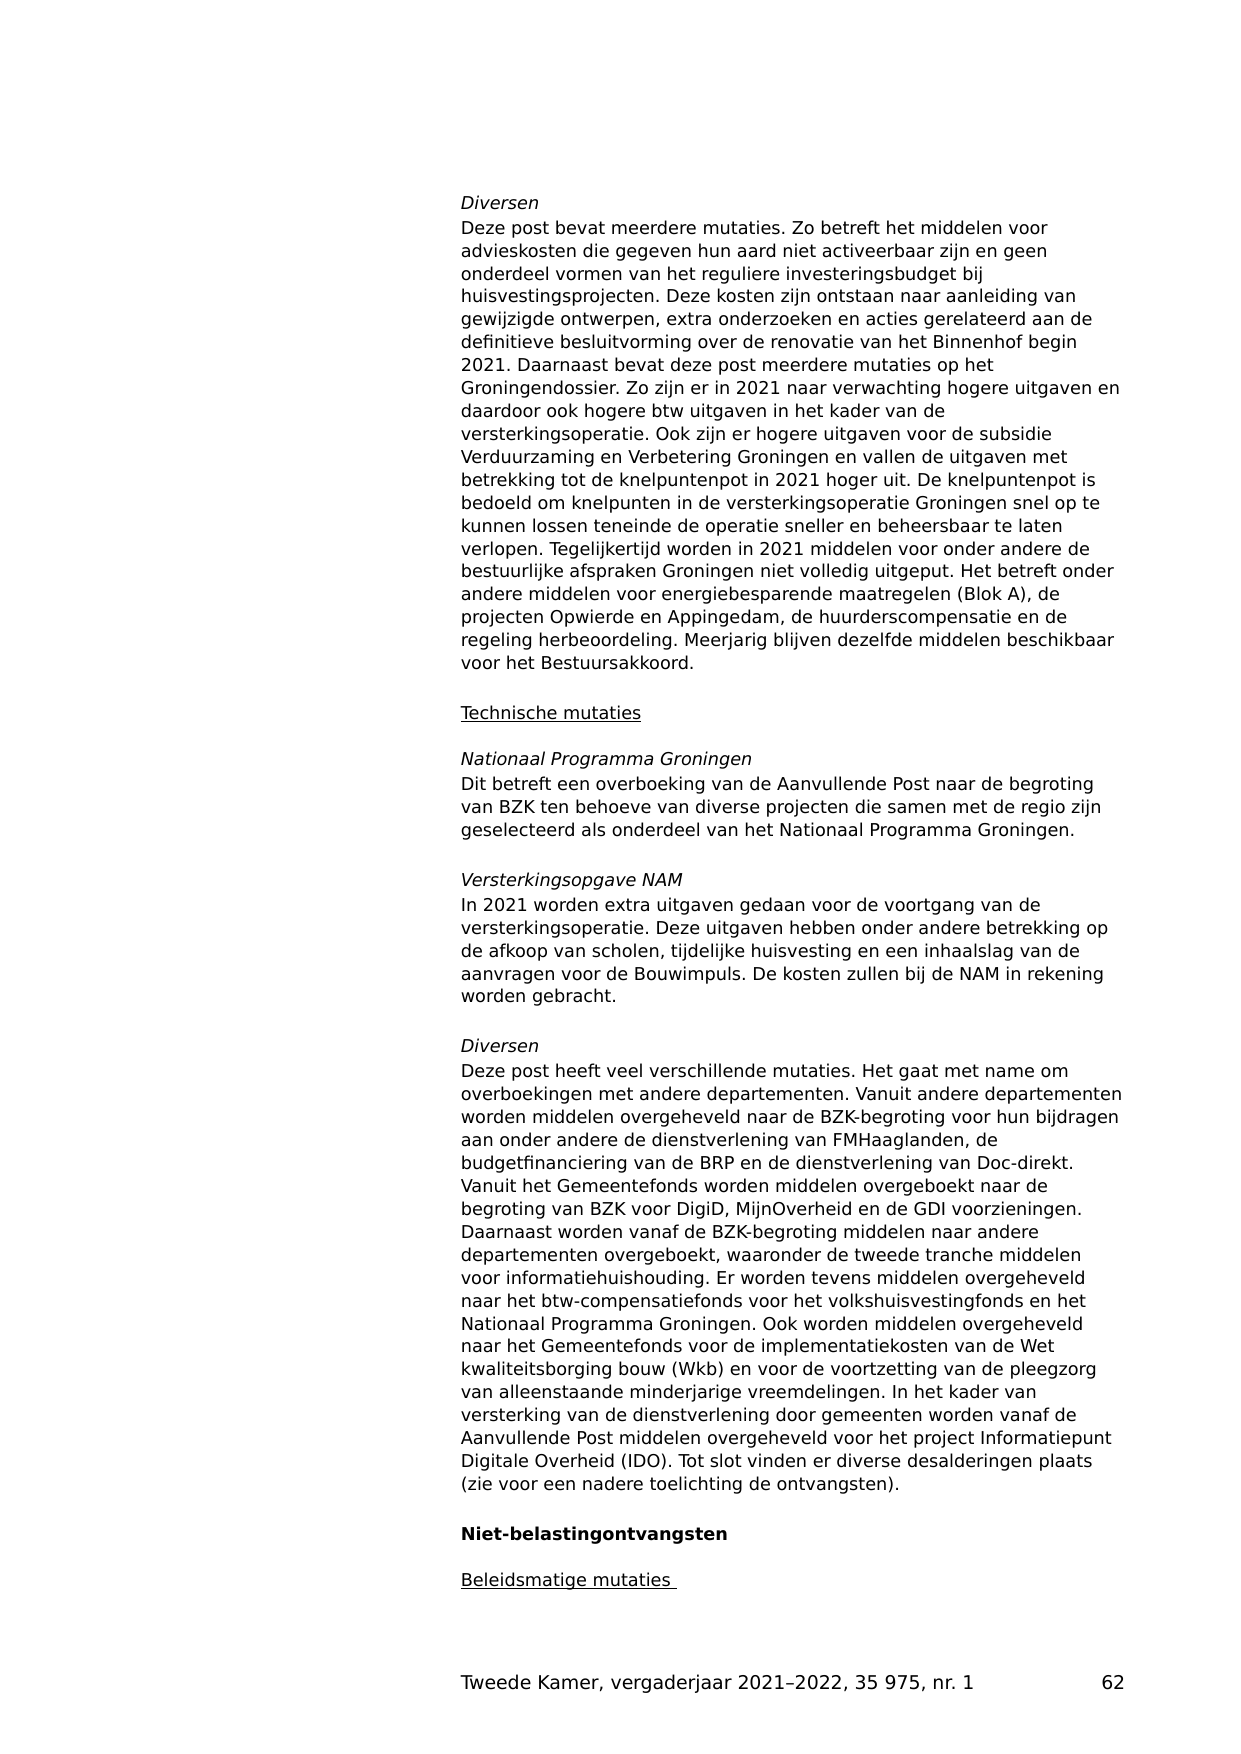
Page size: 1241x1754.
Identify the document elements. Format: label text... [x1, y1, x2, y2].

text Deze post bevat meerdere mutaties. Zo betreft het middelen voor advieskosten die gegeven hun aard niet activeerbaar zijn en geen onderdeel vormen van het reguliere investeringsbudget bij huisvestingsprojecten. Deze kosten zijn ontstaan naar aanleiding van gewijzigde ontwerpen, extra onderzoeken en acties gerelateerd aan de definitieve besluitvorming over de renovatie van het Binnenhof begin 2021. Daarnaast bevat deze post meerdere mutaties op het Groningendossier. Zo zijn er in 2021 naar verwachting hogere uitgaven en daardoor ook hogere btw uitgaven in het kader van de versterkingsoperatie. Ook zijn er hogere uitgaven voor de subsidie Verduurzaming en Verbetering Groningen en vallen de uitgaven met betrekking tot de knelpuntenpot in 2021 hoger uit. De knelpuntenpot is bedoeld om knelpunten in de versterkingsoperatie Groningen snel op te kunnen lossen teneinde de operatie sneller en beheersbaar te laten verlopen. Tegelijkertijd worden in 2021 middelen voor onder andere de bestuurlijke afspraken Groningen niet volledig uitgeput. Het betreft onder andere middelen voor energiebesparende maatregelen (Blok A), de projecten Opwierde en Appingedam, de huurderscompensatie en de regeling herbeoordeling. Meerjarig blijven dezelfde middelen beschikbaar voor het Bestuursakkoord. [461, 216, 1125, 674]
text Versterkingsopgave NAM [461, 868, 1125, 891]
text Nationaal Programma Groningen [461, 747, 1125, 770]
text Diversen [461, 1034, 1125, 1057]
text Technische mutaties [461, 701, 1125, 724]
text Beleidsmatige mutaties [461, 1568, 1125, 1591]
text In 2021 worden extra uitgaven gedaan voor de voortgang van de versterkingsoperatie. Deze uitgaven hebben onder andere betrekking op de afkoop van scholen, tijdelijke huisvesting en een inhaalslag van de aanvragen voor de Bouwimpuls. De kosten zullen bij de NAM in rekening worden gebracht. [461, 893, 1125, 1007]
text Dit betreft een overboeking van de Aanvullende Post naar de begroting van BZK ten behoeve van diverse projecten die samen met de regio zijn geselecteerd als onderdeel van het Nationaal Programma Groningen. [461, 772, 1125, 841]
text Niet-belastingontvangsten [461, 1522, 1125, 1545]
text Diversen [461, 191, 1125, 214]
text Deze post heeft veel verschillende mutaties. Het gaat met name om overboekingen met andere departementen. Vanuit andere departementen worden middelen overgeheveld naar de BZK-begroting voor hun bijdragen aan onder andere de dienstverlening van FMHaaglanden, de budgetfinanciering van de BRP en de dienstverlening van Doc-direkt. Vanuit het Gemeentefonds worden middelen overgeboekt naar de begroting van BZK voor DigiD, MijnOverheid en de GDI voorzieningen. Daarnaast worden vanaf de BZK-begroting middelen naar andere departementen overgeboekt, waaronder de tweede tranche middelen voor informatiehuishouding. Er worden tevens middelen overgeheveld naar het btw-compensatiefonds voor het volkshuisvestingfonds en het Nationaal Programma Groningen. Ook worden middelen overgeheveld naar het Gemeentefonds voor de implementatiekosten van de Wet kwaliteitsborging bouw (Wkb) en voor de voortzetting van de pleegzorg van alleenstaande minderjarige vreemdelingen. In het kader van versterking van de dienstverlening door gemeenten worden vanaf de Aanvullende Post middelen overgeheveld voor het project Informatiepunt Digitale Overheid (IDO). Tot slot vinden er diverse desalderingen plaats (zie voor een nadere toelichting de ontvangsten). [461, 1059, 1125, 1495]
